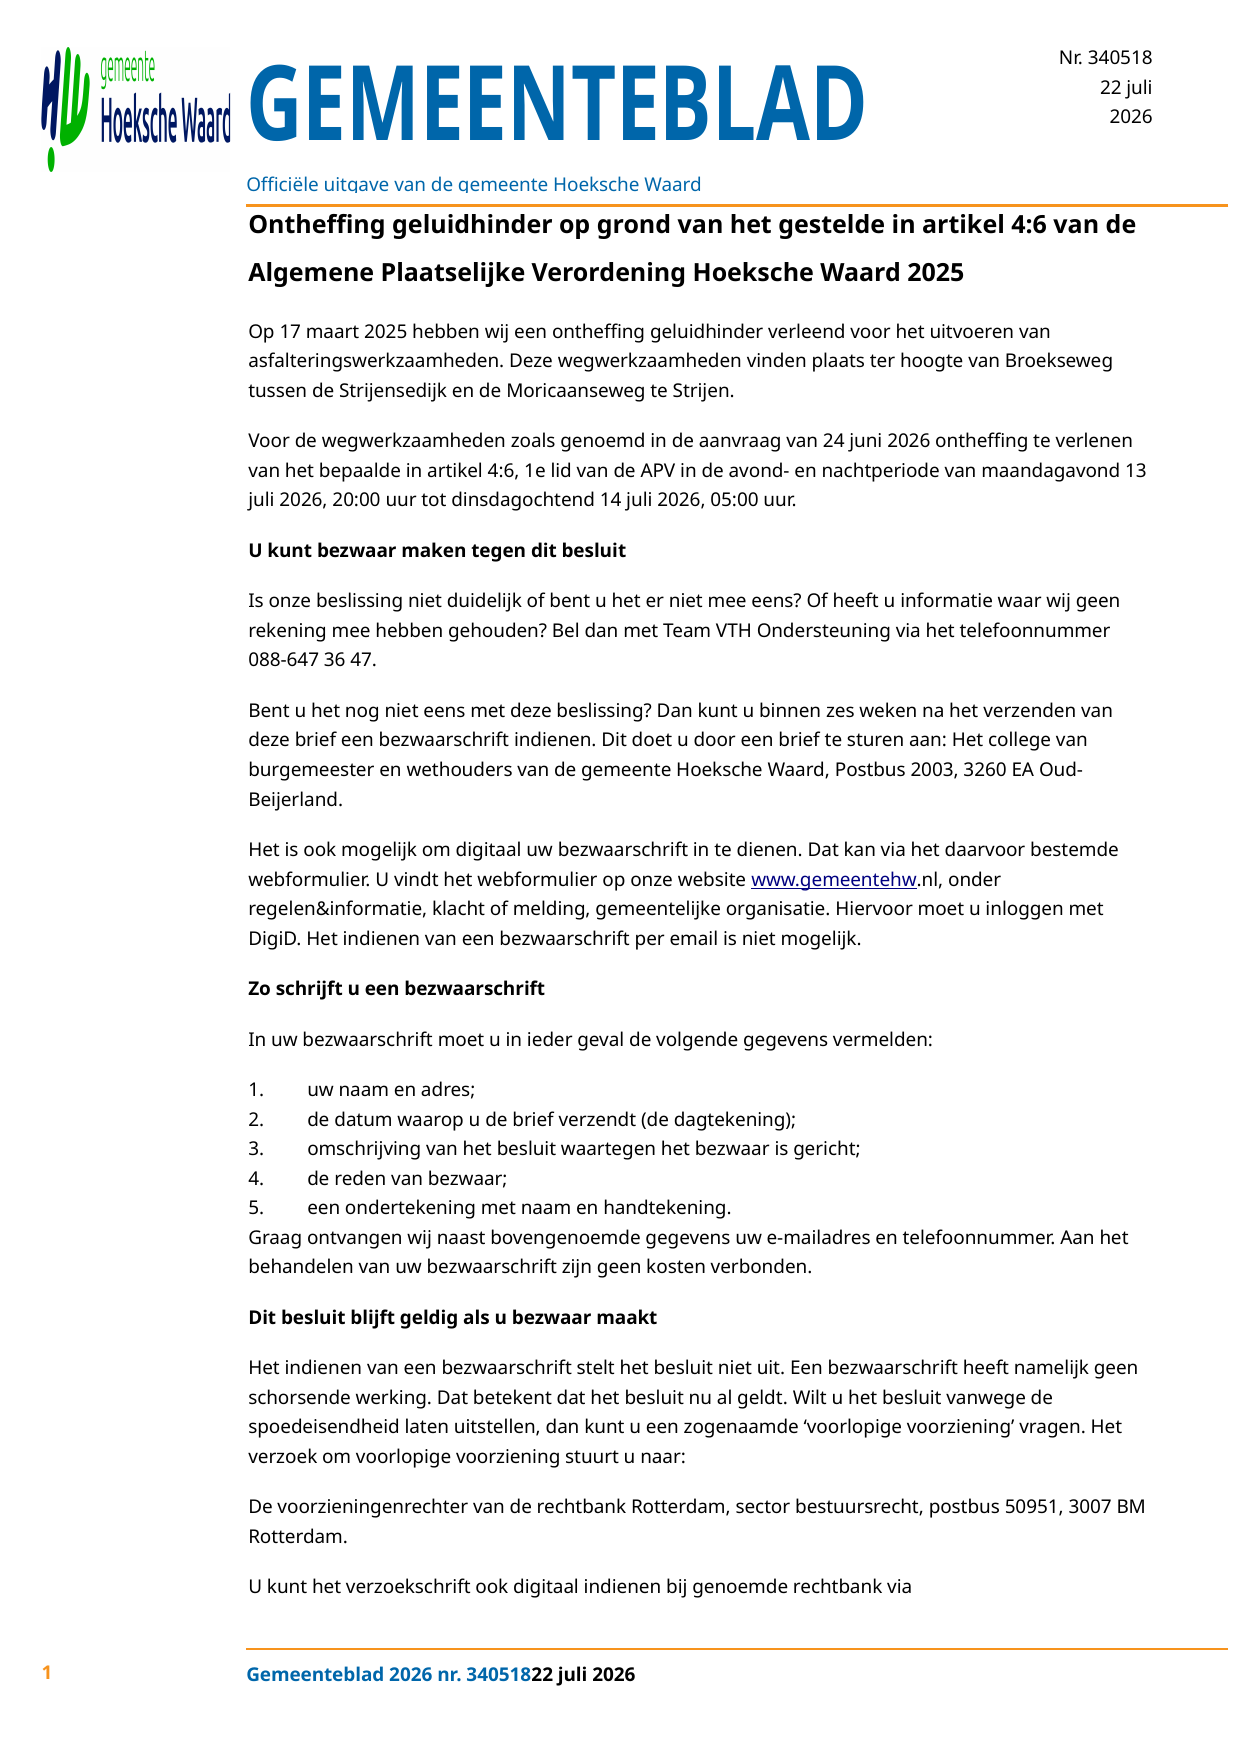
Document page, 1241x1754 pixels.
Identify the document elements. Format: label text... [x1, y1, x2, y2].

text Is onze beslissing niet duidelijk of bent u het er niet mee eens? Of heeft u informatie waar wij geen rekening mee hebben gehouden? Bel dan met Team VTH Ondersteuning via het telefoonnummer 088-647 36 47. [248, 587, 1152, 672]
text De voorzieningenrechter van de rechtbank Rotterdam, sector bestuursrecht, postbus 50951, 3007 BM Rotterdam. [248, 1494, 1152, 1549]
text Het is ook mogelijk om digitaal uw bezwaarschrift in te dienen. Dat kan via het daarvoor bestemde webformulier. U vindt het webformulier op onze website www.gemeentehw.nl, onder regelen&informatie, klacht of melding, gemeentelijke organisatie. Hiervoor moet u inloggen met DigiD. Het indienen van een bezwaarschrift per email is niet mogelijk. [248, 836, 1152, 951]
text Bent u het nog niet eens met deze beslissing? Dan kunt u binnen zes weken na het verzenden van deze brief een bezwaarschrift indienen. Dit doet u door een brief te sturen aan: Het college van burgemeester en wethouders van de gemeente Hoeksche Waard, Postbus 2003, 3260 EA Oud-Beijerland. [248, 697, 1152, 812]
list omschrijving van het besluit waartegen het bezwaar is gericht; [248, 1135, 1152, 1161]
text Graag ontvangen wij naast bovengenoemde gegevens uw e-mailadres en telefoonnummer. Aan het behandelen van uw bezwaarschrift zijn geen kosten verbonden. [248, 1224, 1152, 1279]
list de datum waarop u de brief verzendt (de dagtekening); [248, 1106, 1152, 1132]
text Dit besluit blijft geldig als u bezwaar maakt [248, 1304, 1152, 1330]
text Het indienen van een bezwaarschrift stelt het besluit niet uit. Een bezwaarschrift heeft namelijk geen schorsende werking. Dat betekent dat het besluit nu al geldt. Wilt u het besluit vanwege de spoedeisendheid laten uitstellen, dan kunt u een zogenaamde ‘voorlopige voorziening’ vragen. Het verzoek om voorlopige voorziening stuurt u naar: [248, 1354, 1152, 1469]
text In uw bezwaarschrift moet u in ieder geval de volgende gegevens vermelden: [248, 1026, 1152, 1052]
list een ondertekening met naam en handtekening. [248, 1194, 1152, 1220]
text Op 17 maart 2025 hebben wij een ontheffing geluidhinder verleend voor het uitvoeren van asfalteringswerkzaamheden. Deze wegwerkzaamheden vinden plaats ter hoogte van Broekseweg tussen de Strijensedijk en de Moricaanseweg te Strijen. [248, 318, 1152, 403]
text Voor de wegwerkzaamheden zoals genoemd in de aanvraag van 24 juni 2026 ontheffing te verlenen van het bepaalde in artikel 4:6, 1e lid van de APV in de avond- en nachtperiode van maandagavond 13 juli 2026, 20:00 uur tot dinsdagochtend 14 juli 2026, 05:00 uur. [248, 427, 1152, 512]
picture [41, 47, 231, 172]
text U kunt bezwaar maken tegen dit besluit [248, 537, 1152, 563]
list uw naam en adres; [248, 1076, 1152, 1102]
text Ontheffing geluidhinder op grond van het gestelde in artikel 4:6 van de Algemene Plaatselijke Verordening Hoeksche Waard 2025 [248, 207, 1152, 288]
list de reden van bezwaar; [248, 1165, 1152, 1191]
text Zo schrijft u een bezwaarschrift [248, 975, 1152, 1001]
text U kunt het verzoekschrift ook digitaal indienen bij genoemde rechtbank via [248, 1574, 1152, 1599]
